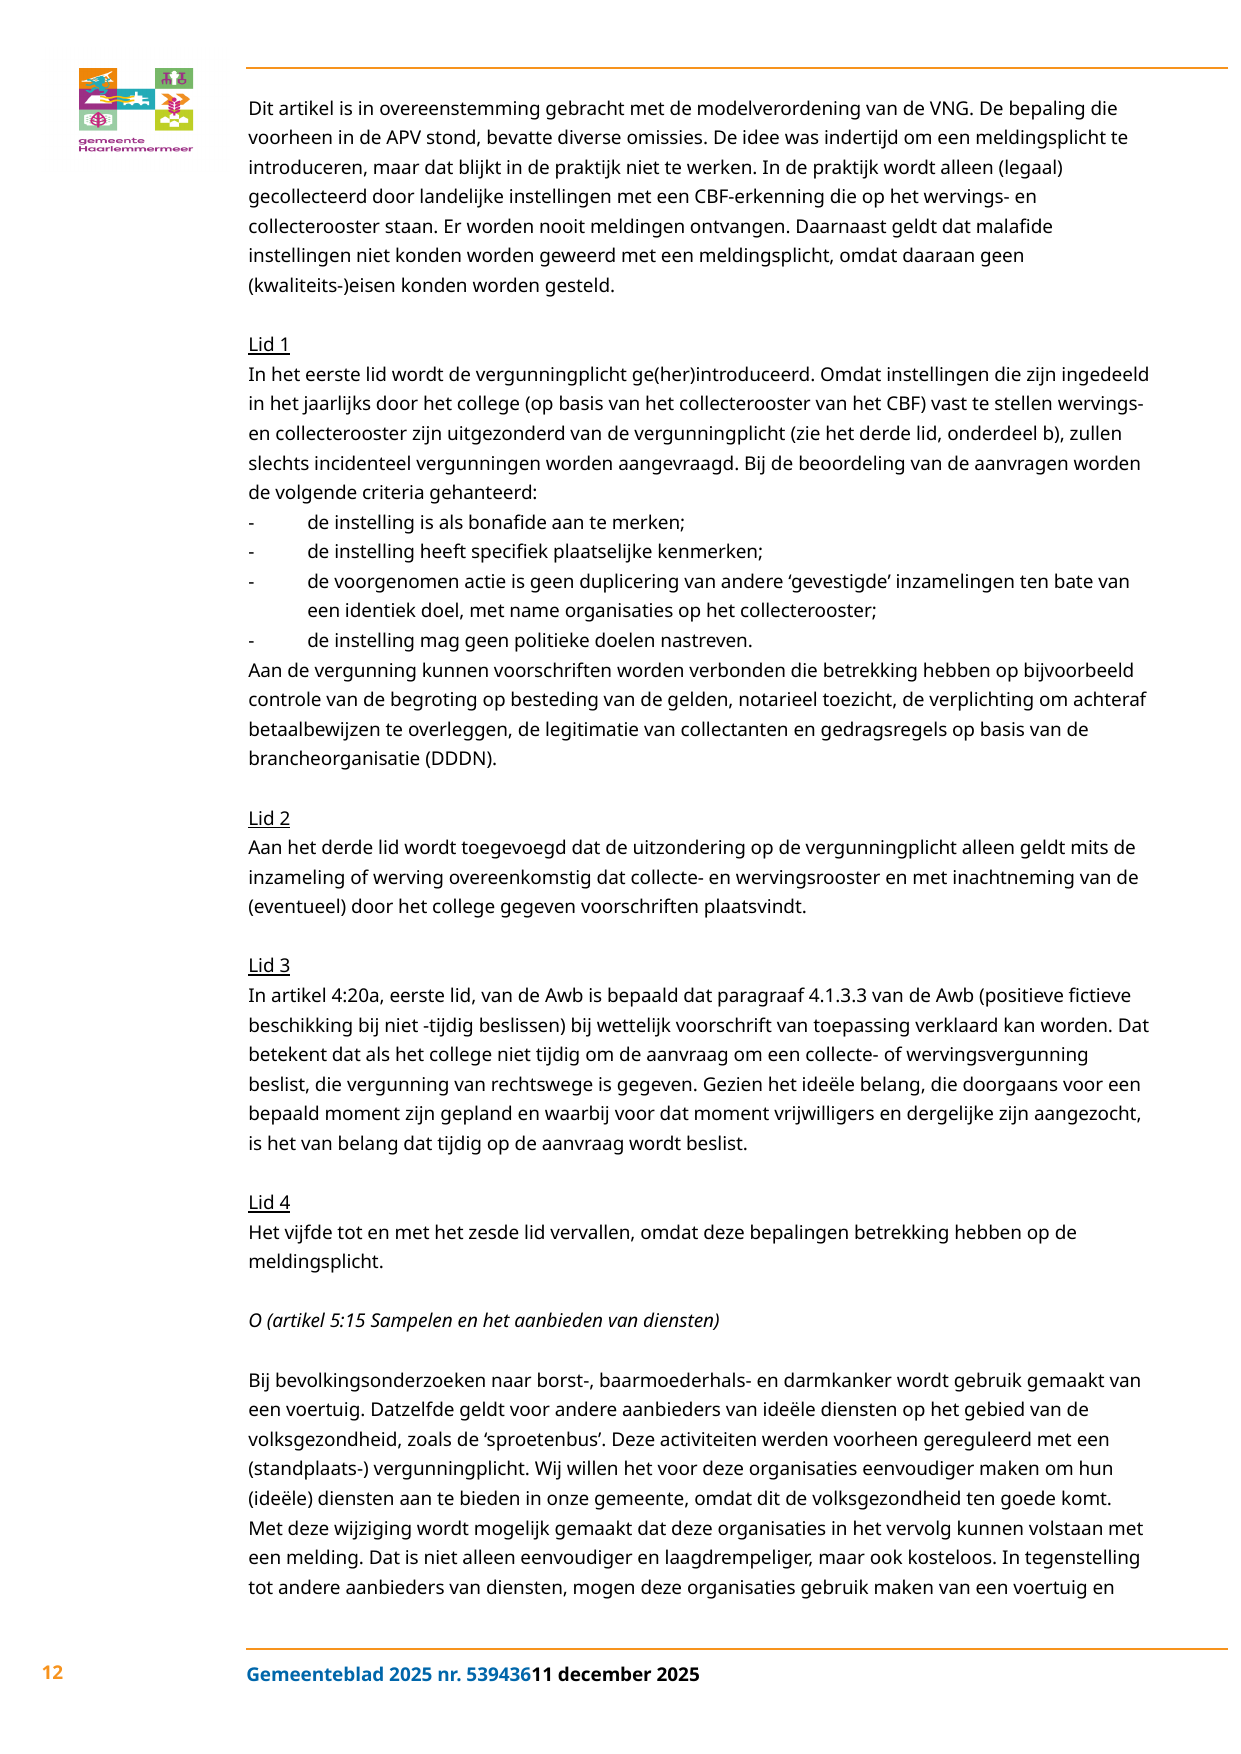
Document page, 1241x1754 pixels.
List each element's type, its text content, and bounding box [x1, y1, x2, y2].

text Bij bevolkingsonderzoeken naar borst-, baarmoederhals- en darmkanker wordt gebruik gemaakt van een voertuig. Datzelfde geldt voor andere aanbieders van ideële diensten op het gebied van de volksgezondheid, zoals de ‘sproetenbus’. Deze activiteiten werden voorheen gereguleerd met een (standplaats-) vergunningplicht. Wij willen het voor deze organisaties eenvoudiger maken om hun (ideële) diensten aan te bieden in onze gemeente, omdat dit de volksgezondheid ten goede komt. Met deze wijziging wordt mogelijk gemaakt dat deze organisaties in het vervolg kunnen volstaan met een melding. Dat is niet alleen eenvoudiger en laagdrempeliger, maar ook kosteloos. In tegenstelling tot andere aanbieders van diensten, mogen deze organisaties gebruik maken van een voertuig en [248, 1367, 1152, 1600]
list de instelling mag geen politieke doelen nastreven. [248, 627, 1152, 653]
picture [41, 47, 231, 172]
list de voorgenomen actie is geen duplicering van andere ‘gevestigde’ inzamelingen ten bate van een identiek doel, met name organisaties op het collecterooster; [248, 568, 1152, 623]
text In artikel 4:20a, eerste lid, van de Awb is bepaald dat paragraaf 4.1.3.3 van de Awb (positieve fictieve beschikking bij niet -tijdig beslissen) bij wettelijk voorschrift van toepassing verklaard kan worden. Dat betekent dat als het college niet tijdig om de aanvraag om een collecte- of wervingsvergunning beslist, die vergunning van rechtswege is gegeven. Gezien het ideële belang, die doorgaans voor een bepaald moment zijn gepland en waarbij voor dat moment vrijwilligers en dergelijke zijn aangezocht, is het van belang dat tijdig op de aanvraag wordt beslist. [248, 982, 1152, 1156]
text In het eerste lid wordt de vergunningplicht ge(her)introduceerd. Omdat instellingen die zijn ingedeeld in het jaarlijks door het college (op basis van het collecterooster van het CBF) vast te stellen wervings- en collecterooster zijn uitgezonderd van de vergunningplicht (zie het derde lid, onderdeel b), zullen slechts incidenteel vergunningen worden aangevraagd. Bij de beoordeling van de aanvragen worden de volgende criteria gehanteerd: [248, 361, 1152, 505]
text Lid 4 [248, 1189, 1152, 1215]
text Lid 3 [248, 953, 1152, 978]
text Lid 1 [248, 331, 1152, 357]
text O (artikel 5:15 Sampelen en het aanbieden van diensten) [248, 1308, 1152, 1333]
list de instelling is als bonafide aan te merken; [248, 509, 1152, 535]
text Het vijfde tot en met het zesde lid vervallen, omdat deze bepalingen betrekking hebben op de meldingsplicht. [248, 1219, 1152, 1274]
text Lid 2 [248, 805, 1152, 831]
text Aan het derde lid wordt toegevoegd dat de uitzondering op de vergunningplicht alleen geldt mits de inzameling of werving overeenkomstig dat collecte- en wervingsrooster en met inachtneming van de (eventueel) door het college gegeven voorschriften plaatsvindt. [248, 834, 1152, 919]
text Dit artikel is in overeenstemming gebracht met de modelverordening van de VNG. De bepaling die voorheen in de APV stond, bevatte diverse omissies. De idee was indertijd om een meldingsplicht te introduceren, maar dat blijkt in de praktijk niet te werken. In de praktijk wordt alleen (legaal) gecollecteerd door landelijke instellingen met een CBF-erkenning die op het wervings- en collecterooster staan. Er worden nooit meldingen ontvangen. Daarnaast geldt dat malafide instellingen niet konden worden geweerd met een meldingsplicht, omdat daaraan geen (kwaliteits-)eisen konden worden gesteld. [248, 95, 1152, 298]
list de instelling heeft specifiek plaatselijke kenmerken; [248, 538, 1152, 564]
text Aan de vergunning kunnen voorschriften worden verbonden die betrekking hebben op bijvoorbeeld controle van de begroting op besteding van de gelden, notarieel toezicht, de verplichting om achteraf betaalbewijzen te overleggen, de legitimatie van collectanten en gedragsregels op basis van de brancheorganisatie (DDDN). [248, 657, 1152, 771]
